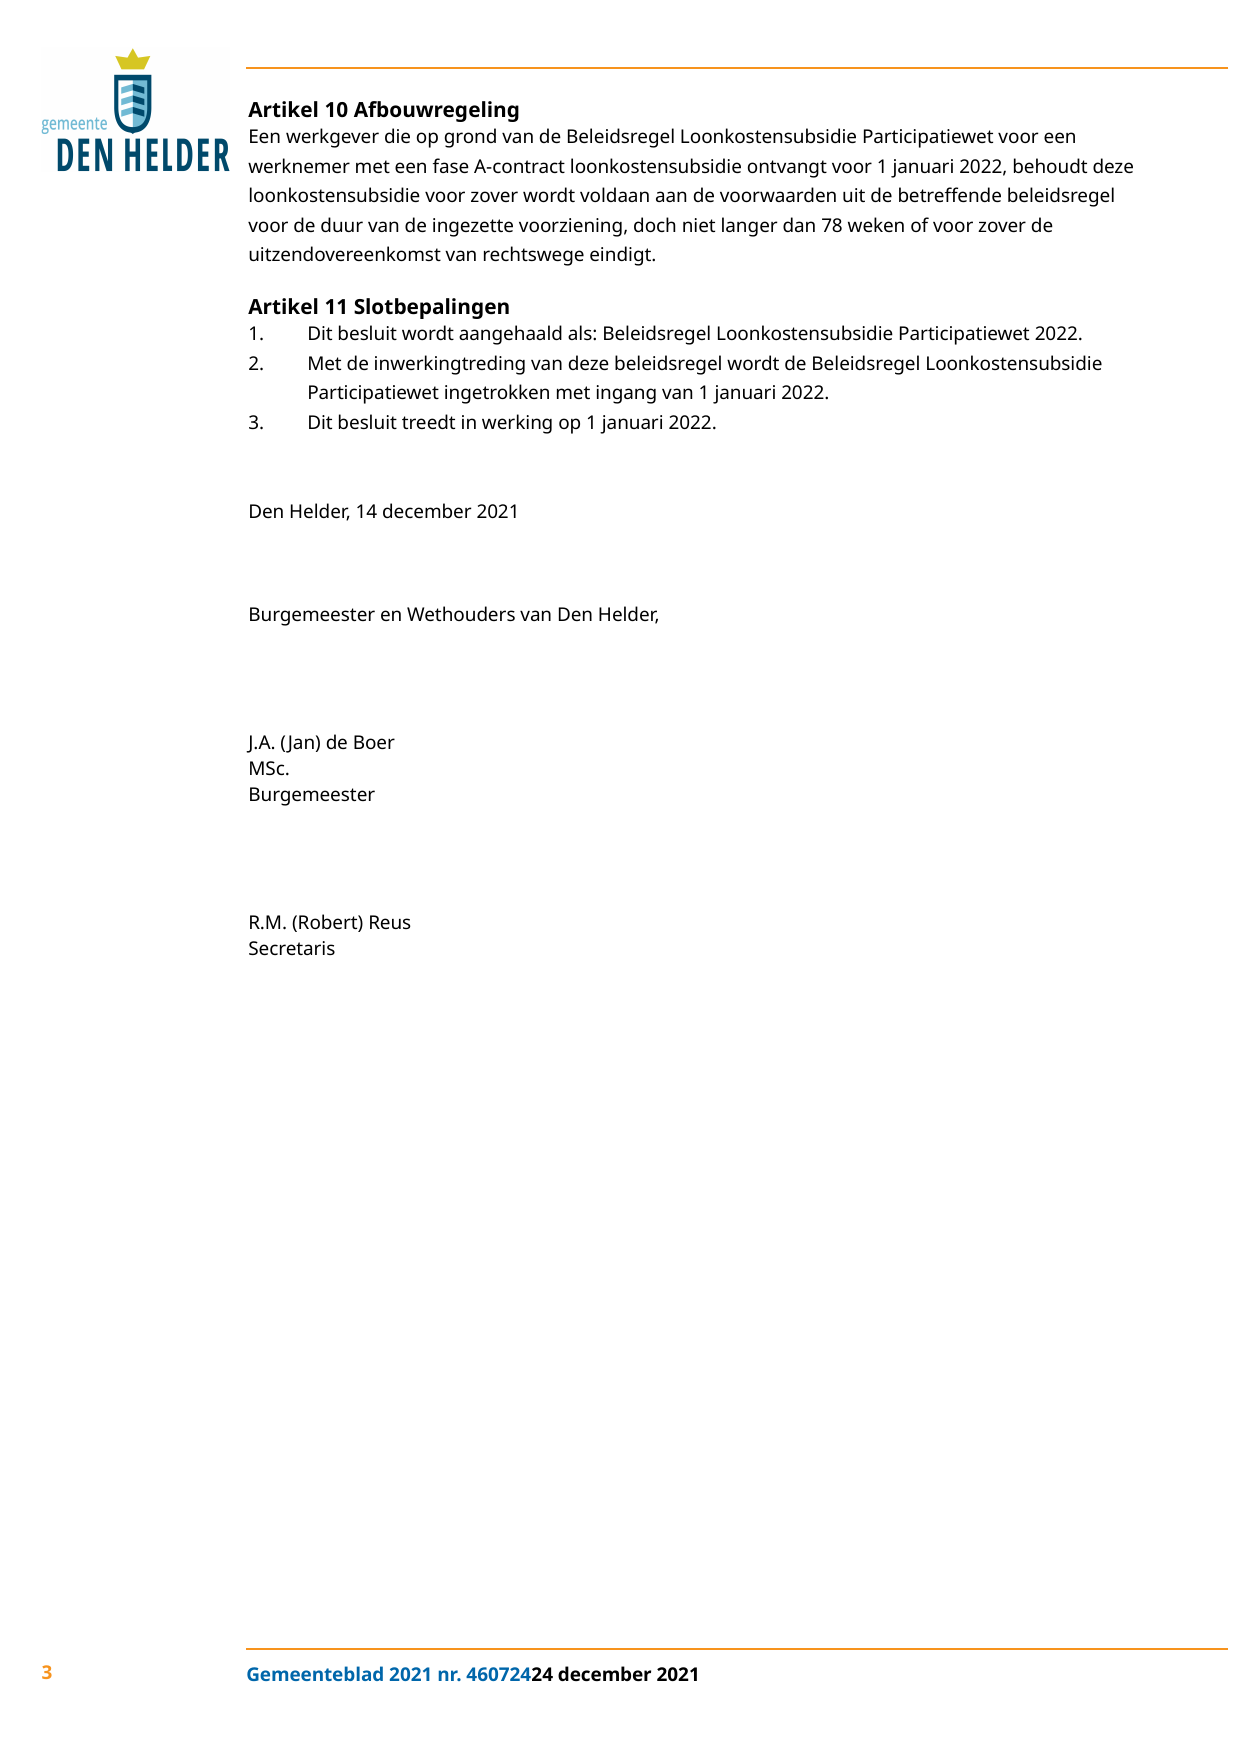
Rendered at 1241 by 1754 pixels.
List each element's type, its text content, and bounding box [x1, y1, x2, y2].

picture [41, 47, 231, 172]
picture [220, 160, 224, 172]
text Secretaris [248, 935, 1152, 961]
text Artikel 10 Afbouwregeling [248, 95, 1152, 123]
text Burgemeester en Wethouders van Den Helder, [248, 601, 1152, 627]
list Dit besluit wordt aangehaald als: Beleidsregel Loonkostensubsidie Participatiewet 2022. [248, 320, 1152, 346]
picture [63, 144, 68, 165]
text R.M. (Robert) Reus [248, 909, 1152, 935]
picture [100, 154, 106, 172]
text MSc. [248, 755, 1152, 781]
text Artikel 11 Slotbepalingen [248, 292, 1152, 320]
text Burgemeester [248, 781, 1152, 807]
text J.A. (Jan) de Boer [248, 729, 1152, 755]
picture [182, 144, 187, 165]
text Den Helder, 14 december 2021 [248, 498, 1152, 524]
list Dit besluit treedt in werking op 1 januari 2022. [248, 409, 1152, 435]
list Met de inwerkingtreding van deze beleidsregel wordt de Beleidsregel Loonkostensubsidie Participatiewet ingetrokken met ingang van 1 januari 2022. [248, 350, 1152, 405]
picture [130, 157, 135, 172]
text Een werkgever die op grond van de Beleidsregel Loonkostensubsidie Participatiewet voor een werknemer met een fase A-contract loonkostensubsidie ontvangt voor 1 januari 2022, behoudt deze loonkostensubsidie voor zover wordt voldaan aan de voorwaarden uit de betreffende beleidsregel voor de duur van de ingezette voorziening, doch niet langer dan 78 weken of voor zover de uitzendovereenkomst van rechtswege eindigt. [248, 123, 1152, 267]
